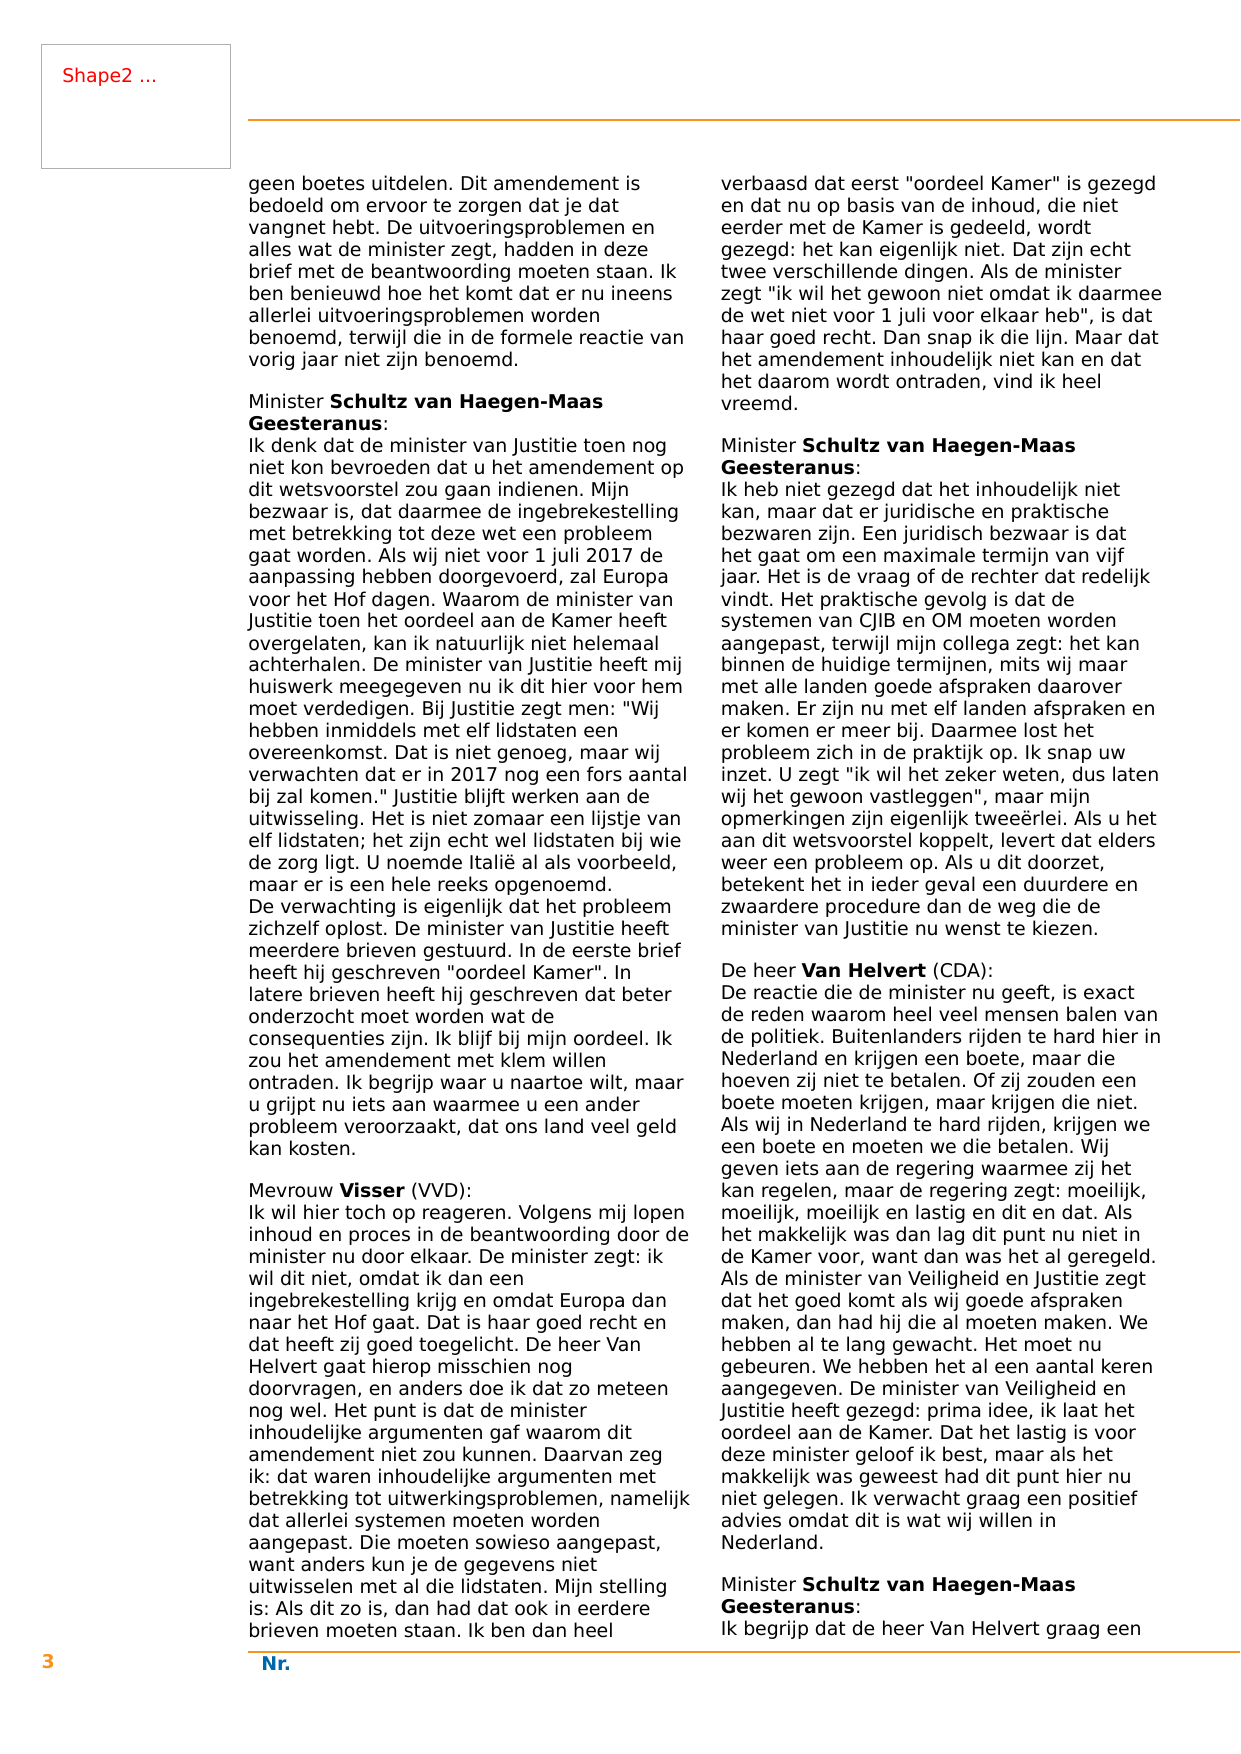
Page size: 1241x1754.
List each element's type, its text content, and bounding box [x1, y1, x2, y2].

text De heer Van Helvert (CDA): [721, 960, 1163, 982]
text De reactie die de minister nu geeft, is exact de reden waarom heel veel mensen balen van de politiek. Buitenlanders rijden te hard hier in Nederland en krijgen een boete, maar die hoeven zij niet te betalen. Of zij zouden een boete moeten krijgen, maar krijgen die niet. Als wij in Nederland te hard rijden, krijgen we een boete en moeten we die betalen. Wij geven iets aan de regering waarmee zij het kan regelen, maar de regering zegt: moeilijk, moeilijk, moeilijk en lastig en dit en dat. Als het makkelijk was dan lag dit punt nu niet in de Kamer voor, want dan was het al geregeld. Als de minister van Veiligheid en Justitie zegt dat het goed komt als wij goede afspraken maken, dan had hij die al moeten maken. We hebben al te lang gewacht. Het moet nu gebeuren. We hebben het al een aantal keren aangegeven. De minister van Veiligheid en Justitie heeft gezegd: prima idee, ik laat het oordeel aan de Kamer. Dat het lastig is voor deze minister geloof ik best, maar als het makkelijk was geweest had dit punt hier nu niet gelegen. Ik verwacht graag een positief advies omdat dit is wat wij willen in Nederland. [721, 982, 1163, 1553]
text geen boetes uitdelen. Dit amendement is bedoeld om ervoor te zorgen dat je dat vangnet hebt. De uitvoeringsproblemen en alles wat de minister zegt, hadden in deze brief met de beantwoording moeten staan. Ik ben benieuwd hoe het komt dat er nu ineens allerlei uitvoeringsproblemen worden benoemd, terwijl die in de formele reactie van vorig jaar niet zijn benoemd. [248, 173, 691, 371]
text Ik begrijp dat de heer Van Helvert graag een [721, 1617, 1163, 1639]
text Minister Schultz van Haegen-Maas Geesteranus: [721, 1573, 1163, 1617]
text Minister Schultz van Haegen-Maas Geesteranus: [721, 434, 1163, 478]
text Minister Schultz van Haegen-Maas Geesteranus: [248, 391, 691, 434]
text Ik denk dat de minister van Justitie toen nog niet kon bevroeden dat u het amendement op dit wetsvoorstel zou gaan indienen. Mijn bezwaar is, dat daarmee de ingebrekestelling met betrekking tot deze wet een probleem gaat worden. Als wij niet voor 1 juli 2017 de aanpassing hebben doorgevoerd, zal Europa voor het Hof dagen. Waarom de minister van Justitie toen het oordeel aan de Kamer heeft overgelaten, kan ik natuurlijk niet helemaal achterhalen. De minister van Justitie heeft mij huiswerk meegegeven nu ik dit hier voor hem moet verdedigen. Bij Justitie zegt men: "Wij hebben inmiddels met elf lidstaten een overeenkomst. Dat is niet genoeg, maar wij verwachten dat er in 2017 nog een fors aantal bij zal komen." Justitie blijft werken aan de uitwisseling. Het is niet zomaar een lijstje van elf lidstaten; het zijn echt wel lidstaten bij wie de zorg ligt. U noemde Italië al als voorbeeld, maar er is een hele reeks opgenoemd. [248, 434, 691, 896]
text Mevrouw Visser (VVD): [248, 1180, 691, 1202]
text verbaasd dat eerst "oordeel Kamer" is gezegd en dat nu op basis van de inhoud, die niet eerder met de Kamer is gedeeld, wordt gezegd: het kan eigenlijk niet. Dat zijn echt twee verschillende dingen. Als de minister zegt "ik wil het gewoon niet omdat ik daarmee de wet niet voor 1 juli voor elkaar heb", is dat haar goed recht. Dan snap ik die lijn. Maar dat het amendement inhoudelijk niet kan en dat het daarom wordt ontraden, vind ik heel vreemd. [721, 173, 1163, 414]
text Ik heb niet gezegd dat het inhoudelijk niet kan, maar dat er juridische en praktische bezwaren zijn. Een juridisch bezwaar is dat het gaat om een maximale termijn van vijf jaar. Het is de vraag of de rechter dat redelijk vindt. Het praktische gevolg is dat de systemen van CJIB en OM moeten worden aangepast, terwijl mijn collega zegt: het kan binnen de huidige termijnen, mits wij maar met alle landen goede afspraken daarover maken. Er zijn nu met elf landen afspraken en er komen er meer bij. Daarmee lost het probleem zich in de praktijk op. Ik snap uw inzet. U zegt "ik wil het zeker weten, dus laten wij het gewoon vastleggen", maar mijn opmerkingen zijn eigenlijk tweeërlei. Als u het aan dit wetsvoorstel koppelt, levert dat elders weer een probleem op. Als u dit doorzet, betekent het in ieder geval een duurdere en zwaardere procedure dan de weg die de minister van Justitie nu wenst te kiezen. [721, 478, 1163, 940]
text Ik wil hier toch op reageren. Volgens mij lopen inhoud en proces in de beantwoording door de minister nu door elkaar. De minister zegt: ik wil dit niet, omdat ik dan een ingebrekestelling krijg en omdat Europa dan naar het Hof gaat. Dat is haar goed recht en dat heeft zij goed toegelicht. De heer Van Helvert gaat hierop misschien nog doorvragen, en anders doe ik dat zo meteen nog wel. Het punt is dat de minister inhoudelijke argumenten gaf waarom dit amendement niet zou kunnen. Daarvan zeg ik: dat waren inhoudelijke argumenten met betrekking tot uitwerkingsproblemen, namelijk dat allerlei systemen moeten worden aangepast. Die moeten sowieso aangepast, want anders kun je de gegevens niet uitwisselen met al die lidstaten. Mijn stelling is: Als dit zo is, dan had dat ook in eerdere brieven moeten staan. Ik ben dan heel [248, 1202, 691, 1641]
text De verwachting is eigenlijk dat het probleem zichzelf oplost. De minister van Justitie heeft meerdere brieven gestuurd. In de eerste brief heeft hij geschreven "oordeel Kamer". In latere brieven heeft hij geschreven dat beter onderzocht moet worden wat de consequenties zijn. Ik blijf bij mijn oordeel. Ik zou het amendement met klem willen ontraden. Ik begrijp waar u naartoe wilt, maar u grijpt nu iets aan waarmee u een ander probleem veroorzaakt, dat ons land veel geld kan kosten. [248, 896, 691, 1160]
